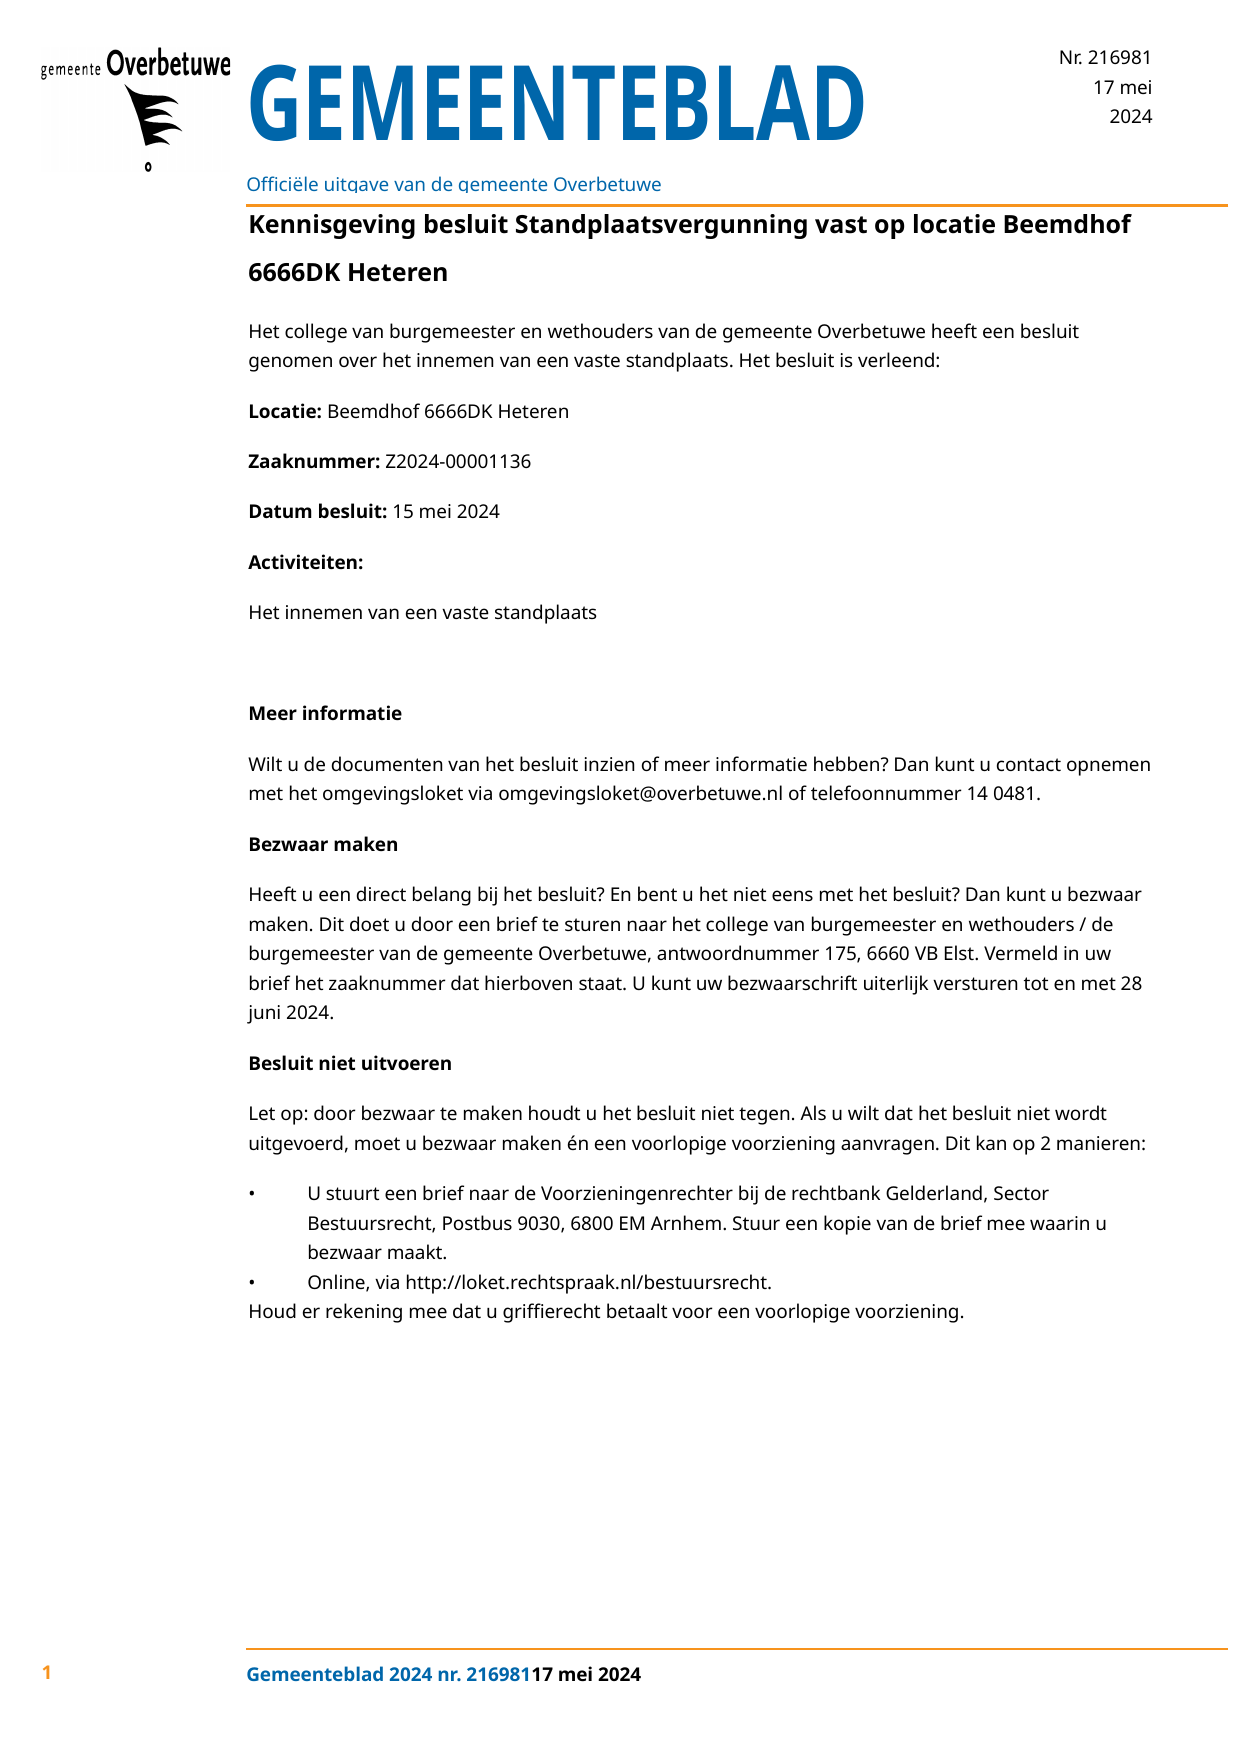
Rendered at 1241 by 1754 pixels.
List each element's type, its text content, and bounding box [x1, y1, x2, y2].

text Locatie: Beemdhof 6666DK Heteren [248, 398, 1152, 424]
text Het innemen van een vaste standplaats [248, 599, 1152, 625]
text Meer informatie [248, 700, 1152, 726]
text Het college van burgemeester en wethouders van de gemeente Overbetuwe heeft een besluit genomen over het innemen van een vaste standplaats. Het besluit is verleend: [248, 318, 1152, 373]
picture [41, 47, 231, 172]
text Activiteiten: [248, 549, 1152, 575]
text Let op: door bezwaar te maken houdt u het besluit niet tegen. Als u wilt dat het besluit niet wordt uitgevoerd, moet u bezwaar maken én een voorlopige voorziening aanvragen. Dit kan op 2 manieren: [248, 1100, 1152, 1156]
text Zaaknummer: Z2024-00001136 [248, 448, 1152, 474]
text Bezwaar maken [248, 831, 1152, 857]
text Kennisgeving besluit Standplaatsvergunning vast op locatie Beemdhof 6666DK Heteren [248, 207, 1152, 288]
text Houd er rekening mee dat u griffierecht betaalt voor een voorlopige voorziening. [248, 1299, 1152, 1324]
list Online, via http://loket.rechtspraak.nl/bestuursrecht. [248, 1269, 1152, 1295]
text Wilt u de documenten van het besluit inzien of meer informatie hebben? Dan kunt u contact opnemen met het omgevingsloket via omgevingsloket@overbetuwe.nl of telefoonnummer 14 0481. [248, 751, 1152, 806]
text Datum besluit: 15 mei 2024 [248, 499, 1152, 524]
list U stuurt een brief naar de Voorzieningenrechter bij de rechtbank Gelderland, Sector Bestuursrecht, Postbus 9030, 6800 EM Arnhem. Stuur een kopie van de brief mee waarin u bezwaar maakt. [248, 1180, 1152, 1265]
text Besluit niet uitvoeren [248, 1050, 1152, 1076]
text Heeft u een direct belang bij het besluit? En bent u het niet eens met het besluit? Dan kunt u bezwaar maken. Dit doet u door een brief te sturen naar het college van burgemeester en wethouders / de burgemeester van de gemeente Overbetuwe, antwoordnummer 175, 6660 VB Elst. Vermeld in uw brief het zaaknummer dat hierboven staat. U kunt uw bezwaarschrift uiterlijk versturen tot en met 28 juni 2024. [248, 881, 1152, 1025]
